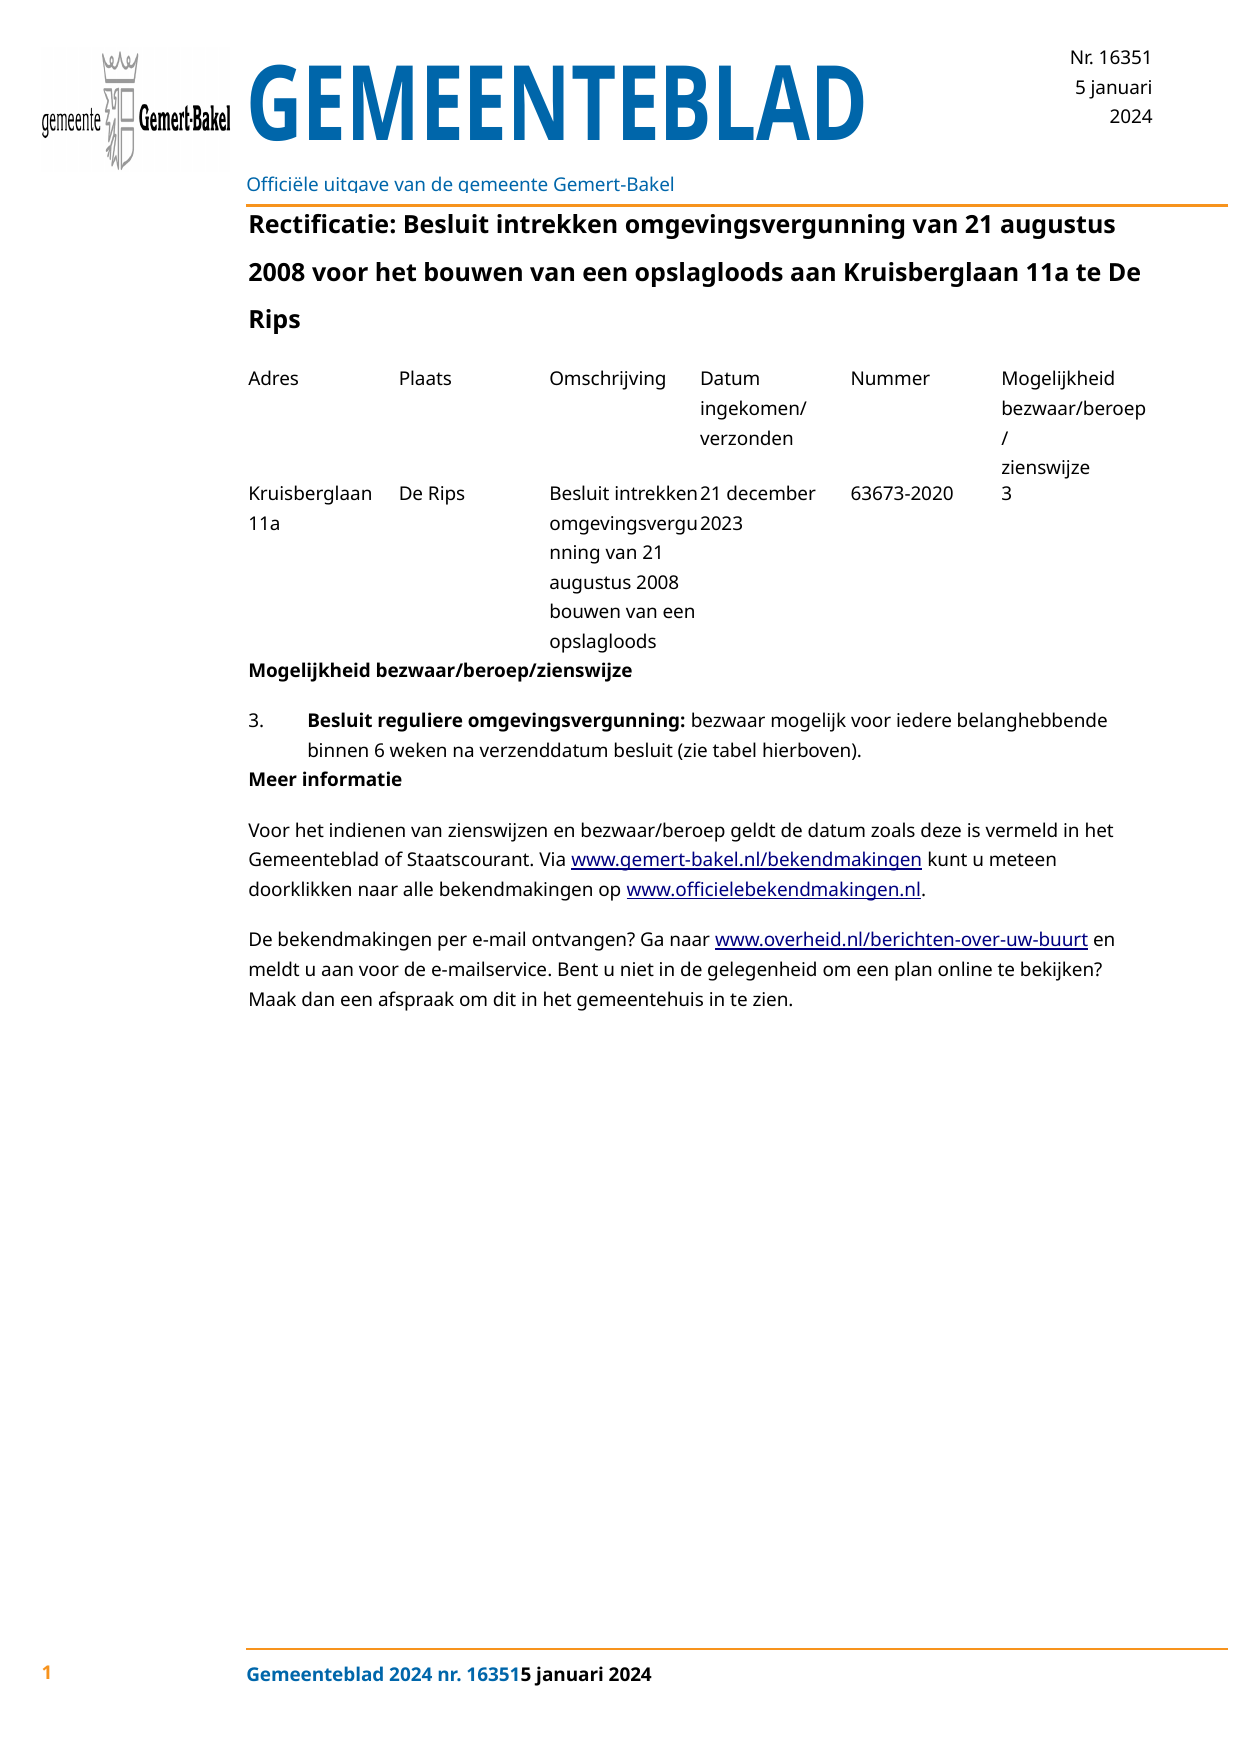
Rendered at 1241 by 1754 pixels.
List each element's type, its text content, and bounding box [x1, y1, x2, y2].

table_cell Kruisberglaan 11a [248, 480, 398, 654]
text De bekendmakingen per e-mail ontvangen? Ga naar www.overheid.nl/berichten-over-uw-buurt en meldt u aan voor de e-mailservice. Bent u niet in de gelegenheid om een plan online te bekijken? Maak dan een afspraak om dit in het gemeentehuis in te zien. [248, 927, 1152, 1011]
table_cell De Rips [399, 480, 549, 654]
text Rectificatie: Besluit intrekken omgevingsvergunning van 21 augustus 2008 voor het bouwen van een opslagloods aan Kruisberglaan 11a te De Rips [248, 207, 1152, 336]
table_cell 63673-2020 [850, 480, 1001, 654]
table_header Plaats [399, 366, 549, 480]
table_cell 21 december 2023 [700, 480, 850, 654]
table_header Datum ingekomen/ verzonden [700, 366, 850, 480]
table_cell 3 [1001, 480, 1152, 654]
table_cell Besluit intrekken omgevingsvergunning van 21 augustus 2008 bouwen van een opslagloods [549, 480, 700, 654]
text Voor het indienen van zienswijzen en bezwaar/beroep geldt de datum zoals deze is vermeld in het Gemeenteblad of Staatscourant. Via www.gemert-bakel.nl/bekendmakingen kunt u meteen doorklikken naar alle bekendmakingen op www.officielebekendmakingen.nl. [248, 817, 1152, 902]
table_header Mogelijkheid bezwaar/beroep/ zienswijze [1001, 366, 1152, 480]
picture [41, 47, 231, 172]
table_header Nummer [850, 366, 1001, 480]
text Mogelijkheid bezwaar/beroep/zienswijze [248, 657, 1152, 683]
table_header Adres [248, 366, 398, 480]
table_header Omschrijving [549, 366, 700, 480]
list Besluit reguliere omgevingsvergunning: bezwaar mogelijk voor iedere belanghebbende binnen 6 weken na verzenddatum besluit (zie tabel hierboven). [248, 707, 1152, 763]
text Meer informatie [248, 767, 1152, 792]
